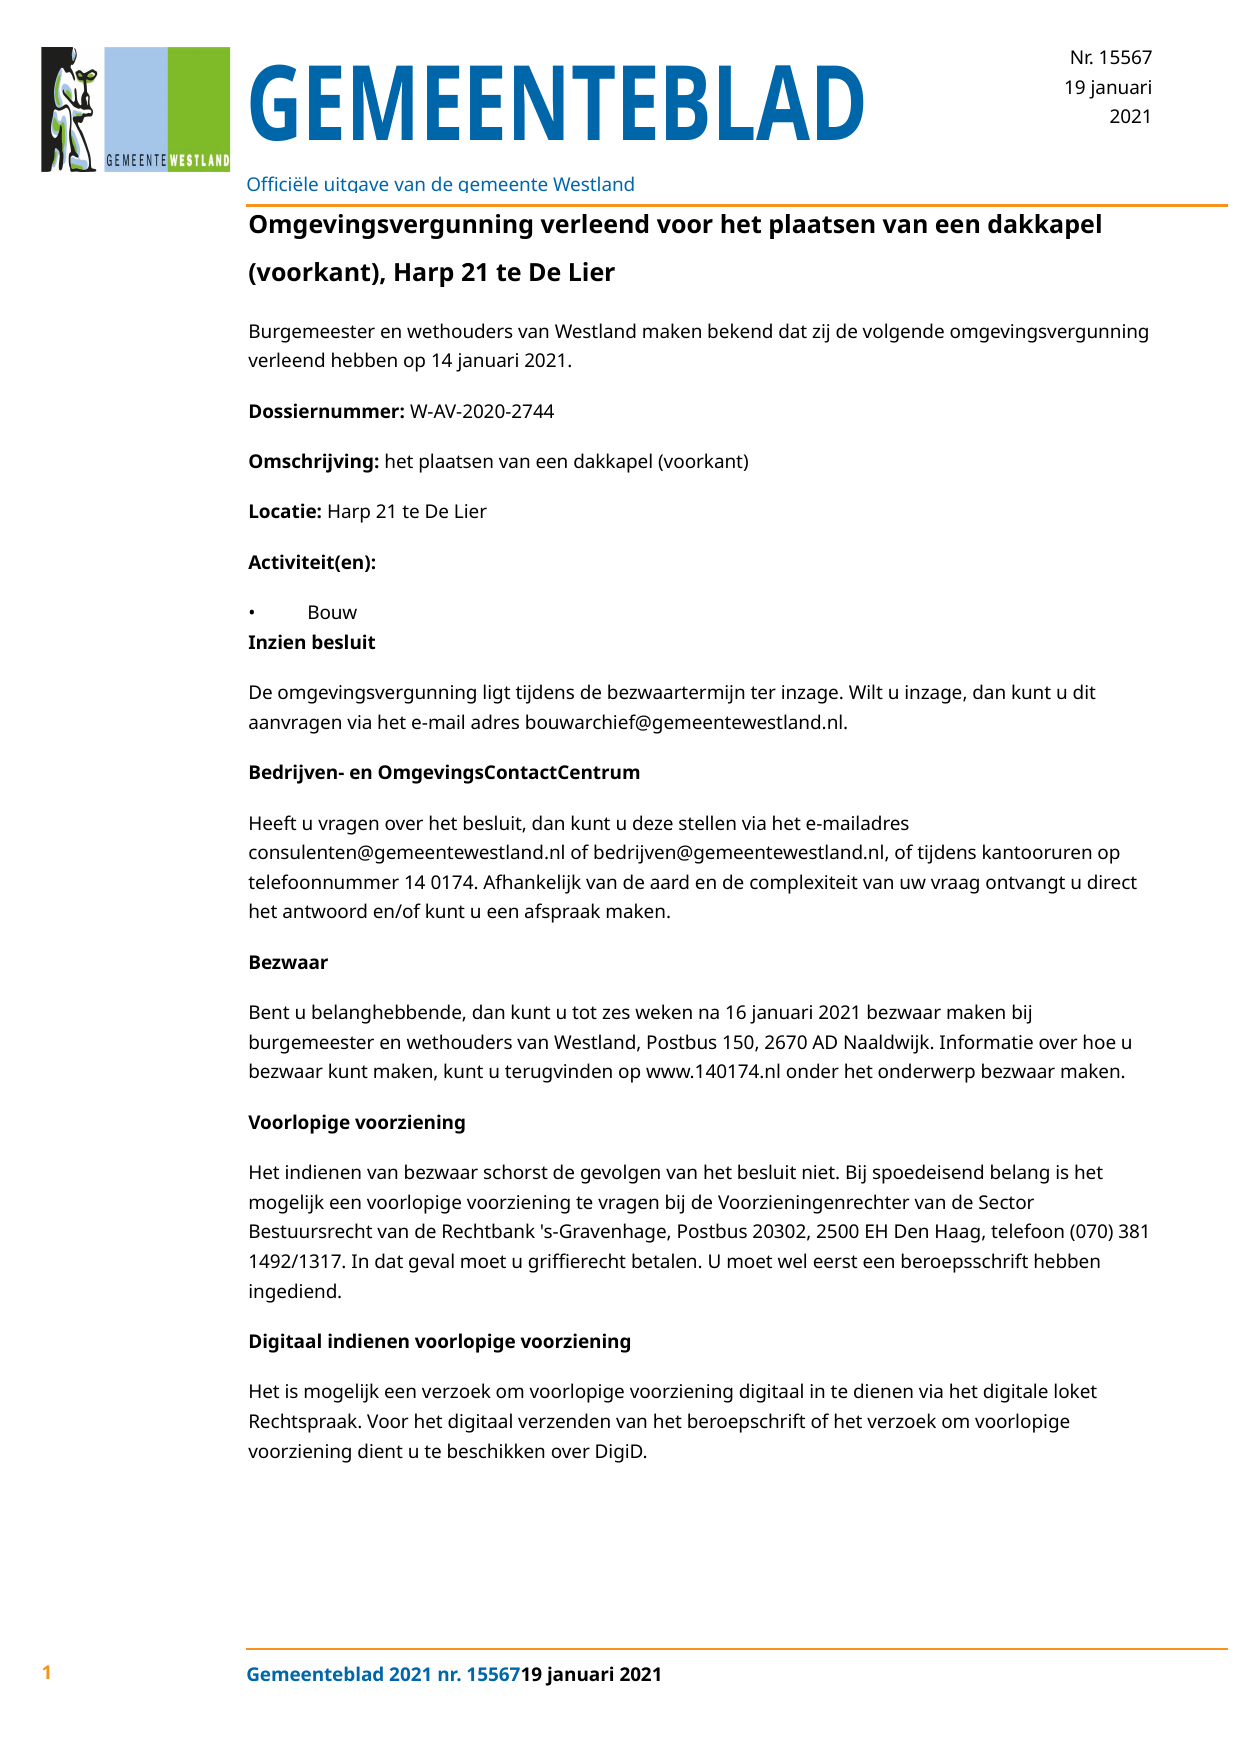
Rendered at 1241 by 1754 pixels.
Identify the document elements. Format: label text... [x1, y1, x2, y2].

text Burgemeester en wethouders van Westland maken bekend dat zij de volgende omgevingsvergunning verleend hebben op 14 januari 2021. [248, 318, 1152, 373]
text Het indienen van bezwaar schorst de gevolgen van het besluit niet. Bij spoedeisend belang is het mogelijk een voorlopige voorziening te vragen bij de Voorzieningenrechter van de Sector Bestuursrecht van de Rechtbank 's-Gravenhage, Postbus 20302, 2500 EH Den Haag, telefoon (070) 381 1492/1317. In dat geval moet u griffierecht betalen. U moet wel eerst een beroepsschrift hebben ingediend. [248, 1159, 1152, 1304]
text Inzien besluit [248, 629, 1152, 655]
text Heeft u vragen over het besluit, dan kunt u deze stellen via het e-mailadres consulenten@gemeentewestland.nl of bedrijven@gemeentewestland.nl, of tijdens kantooruren op telefoonnummer 14 0174. Afhankelijk van de aard en de complexiteit van uw vraag ontvangt u direct het antwoord en/of kunt u een afspraak maken. [248, 810, 1152, 924]
text Digitaal indienen voorlopige voorziening [248, 1328, 1152, 1354]
text Bedrijven- en OmgevingsContactCentrum [248, 759, 1152, 785]
list Bouw [248, 599, 1152, 625]
text Dossiernummer: W-AV-2020-2744 [248, 398, 1152, 424]
text Bent u belanghebbende, dan kunt u tot zes weken na 16 januari 2021 bezwaar maken bij burgemeester en wethouders van Westland, Postbus 150, 2670 AD Naaldwijk. Informatie over hoe u bezwaar kunt maken, kunt u terugvinden op www.140174.nl onder het onderwerp bezwaar maken. [248, 999, 1152, 1084]
text Omschrijving: het plaatsen van een dakkapel (voorkant) [248, 448, 1152, 474]
text Bezwaar [248, 949, 1152, 975]
text Het is mogelijk een verzoek om voorlopige voorziening digitaal in te dienen via het digitale loket Rechtspraak. Voor het digitaal verzenden van het beroepschrift of het verzoek om voorlopige voorziening dient u te beschikken over DigiD. [248, 1379, 1152, 1464]
text De omgevingsvergunning ligt tijdens de bezwaartermijn ter inzage. Wilt u inzage, dan kunt u dit aanvragen via het e-mail adres bouwarchief@gemeentewestland.nl. [248, 679, 1152, 735]
text Locatie: Harp 21 te De Lier [248, 499, 1152, 524]
text Omgevingsvergunning verleend voor het plaatsen van een dakkapel (voorkant), Harp 21 te De Lier [248, 207, 1152, 288]
text Activiteit(en): [248, 549, 1152, 575]
text Voorlopige voorziening [248, 1109, 1152, 1135]
picture [41, 47, 231, 172]
